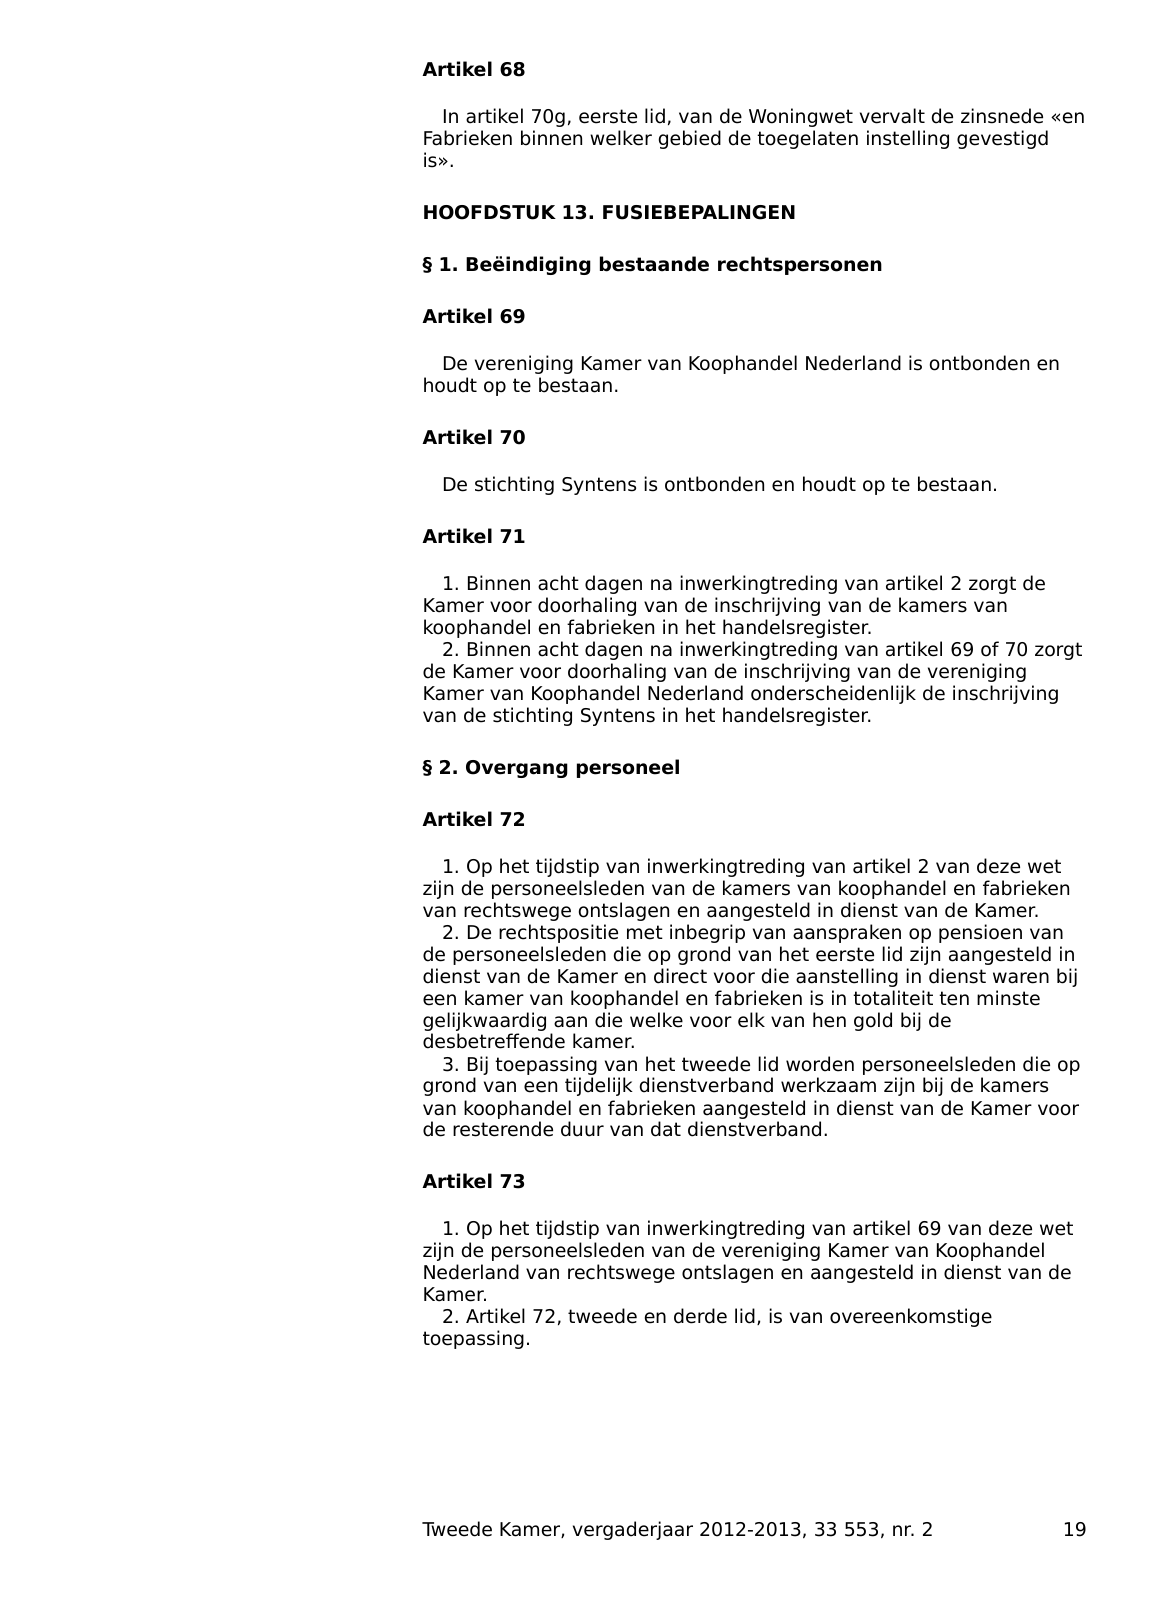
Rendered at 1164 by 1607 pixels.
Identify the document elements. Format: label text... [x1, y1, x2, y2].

subtitle § 2. Overgang personeel [422, 757, 1087, 779]
subtitle Artikel 70 [422, 427, 1087, 449]
subtitle Artikel 73 [422, 1171, 1087, 1193]
subtitle Artikel 72 [422, 809, 1087, 831]
subtitle Artikel 69 [422, 306, 1087, 328]
text 3. Bij toepassing van het tweede lid worden personeelsleden die op grond van een tijdelijk dienstverband werkzaam zijn bij de kamers van koophandel en fabrieken aangesteld in dienst van de Kamer voor de resterende duur van dat dienstverband. [422, 1053, 1087, 1141]
subtitle Artikel 68 [422, 59, 1087, 81]
text 1. Op het tijdstip van inwerkingtreding van artikel 69 van deze wet zijn de personeelsleden van de vereniging Kamer van Koophandel Nederland van rechtswege ontslagen en aangesteld in dienst van de Kamer. [422, 1218, 1087, 1306]
text 2. Binnen acht dagen na inwerkingtreding van artikel 69 of 70 zorgt de Kamer voor doorhaling van de inschrijving van de vereniging Kamer van Koophandel Nederland onderscheidenlijk de inschrijving van de stichting Syntens in het handelsregister. [422, 639, 1087, 727]
subtitle HOOFDSTUK 13. FUSIEBEPALINGEN [422, 202, 1087, 224]
text De vereniging Kamer van Koophandel Nederland is ontbonden en houdt op te bestaan. [422, 353, 1087, 397]
text 1. Op het tijdstip van inwerkingtreding van artikel 2 van deze wet zijn de personeelsleden van de kamers van koophandel en fabrieken van rechtswege ontslagen en aangesteld in dienst van de Kamer. [422, 856, 1087, 922]
text 2. Artikel 72, tweede en derde lid, is van overeenkomstige toepassing. [422, 1306, 1087, 1350]
text 1. Binnen acht dagen na inwerkingtreding van artikel 2 zorgt de Kamer voor doorhaling van de inschrijving van de kamers van koophandel en fabrieken in het handelsregister. [422, 573, 1087, 639]
subtitle Artikel 71 [422, 526, 1087, 548]
text In artikel 70g, eerste lid, van de Woningwet vervalt de zinsnede «en Fabrieken binnen welker gebied de toegelaten instelling gevestigd is». [422, 106, 1087, 172]
text 2. De rechtspositie met inbegrip van aanspraken op pensioen van de personeelsleden die op grond van het eerste lid zijn aangesteld in dienst van de Kamer en direct voor die aanstelling in dienst waren bij een kamer van koophandel en fabrieken is in totaliteit ten minste gelijkwaardig aan die welke voor elk van hen gold bij de desbetreffende kamer. [422, 922, 1087, 1053]
text De stichting Syntens is ontbonden en houdt op te bestaan. [422, 474, 1087, 496]
subtitle § 1. Beëindiging bestaande rechtspersonen [422, 254, 1087, 276]
